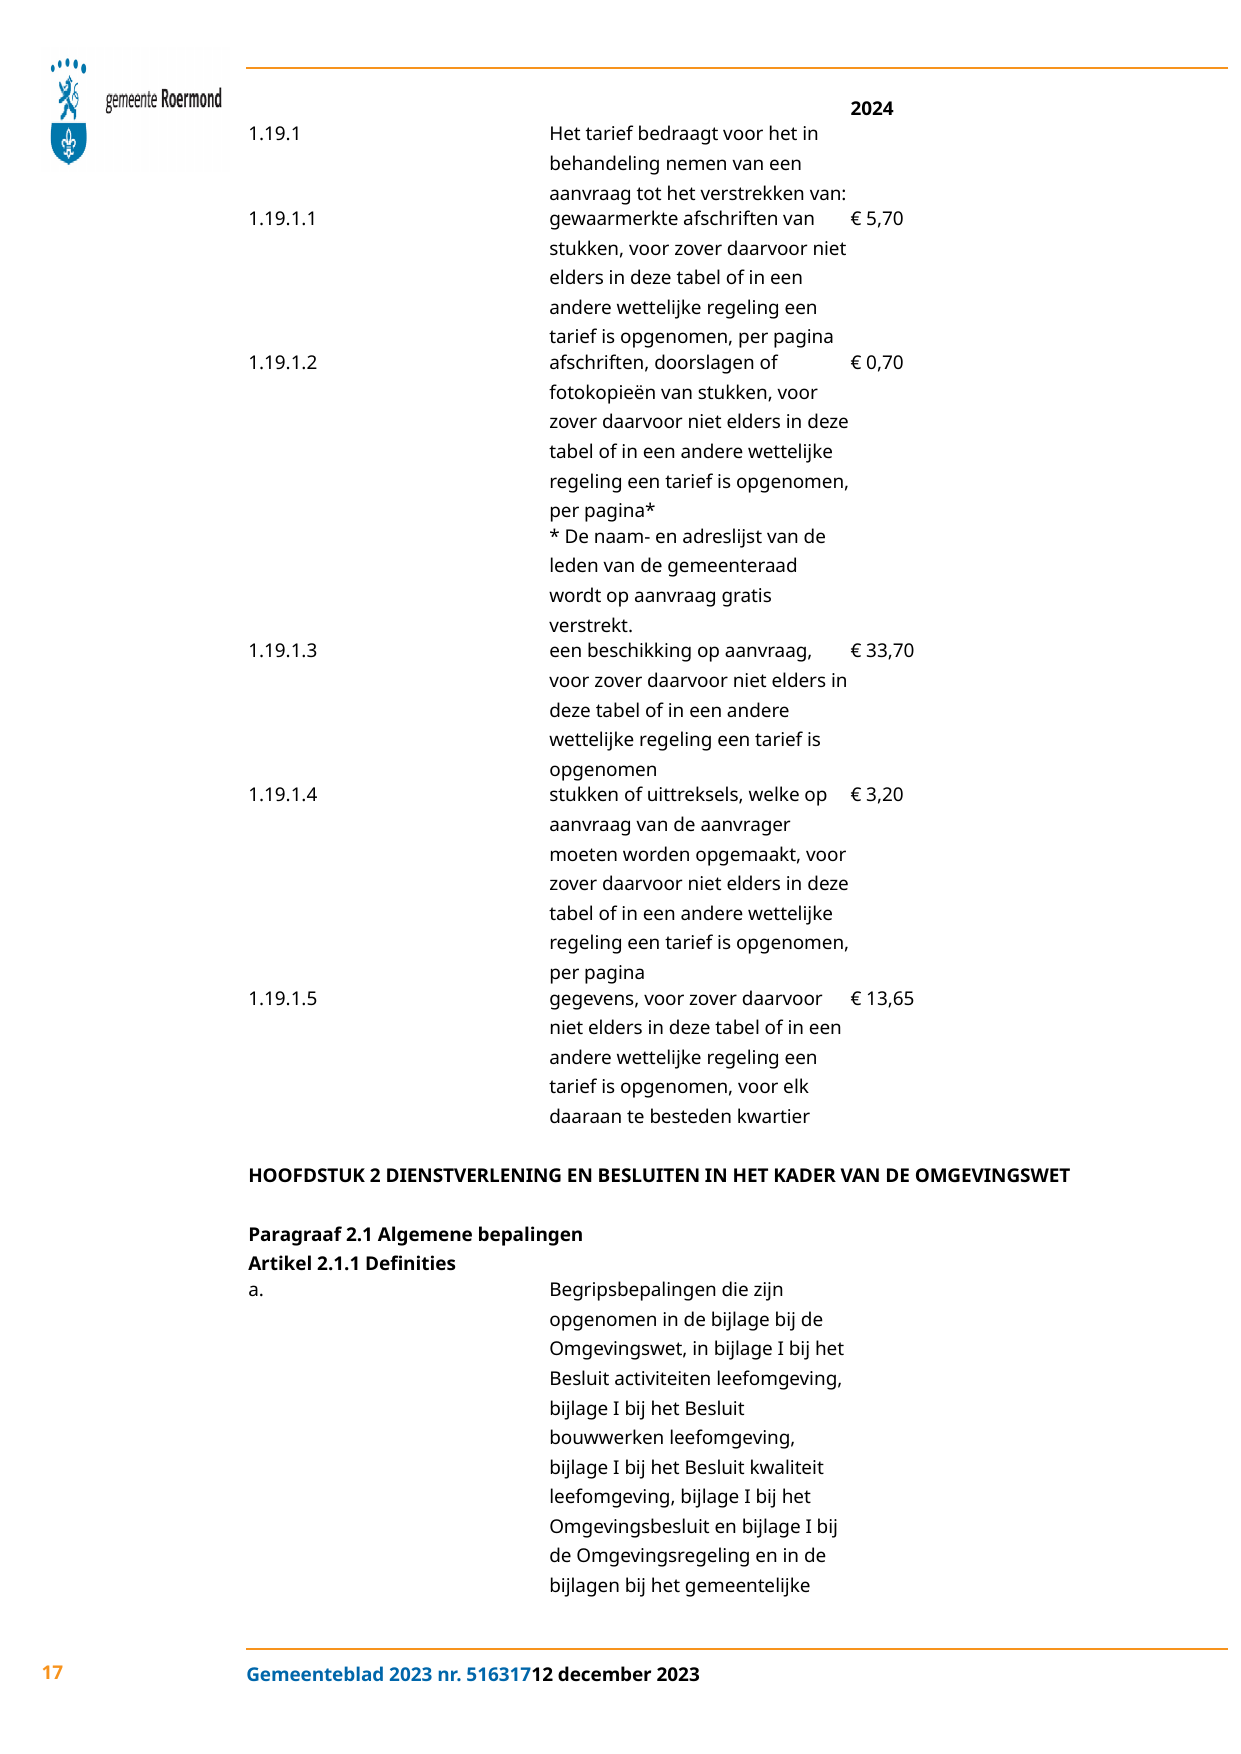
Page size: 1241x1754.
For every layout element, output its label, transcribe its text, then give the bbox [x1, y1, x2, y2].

table_cell stukken of uittreksels, welke op aanvraag van de aanvrager moeten worden opgemaakt, voor zover daarvoor niet elders in deze tabel of in een andere wettelijke regeling een tarief is opgenomen, per pagina [549, 782, 850, 985]
table_header Artikel 2.1.1 Definities [248, 1251, 850, 1276]
text Paragraaf 2.1 Algemene bepalingen [248, 1221, 1152, 1247]
text HOOFDSTUK 2 DIENSTVERLENING EN BESLUITEN IN HET KADER VAN DE OMGEVINGSWET [248, 1162, 1152, 1187]
picture [41, 47, 231, 172]
table_header [549, 95, 850, 121]
table_cell 1.19.1.3 [248, 638, 549, 782]
table_cell gewaarmerkte afschriften van stukken, voor zover daarvoor niet elders in deze tabel of in een andere wettelijke regeling een tarief is opgenomen, per pagina [549, 205, 850, 349]
table_cell [850, 1276, 1152, 1598]
table_cell 1.19.1.2 [248, 350, 549, 523]
table_cell € 3,20 [850, 782, 1152, 985]
table_cell Begripsbepalingen die zijn opgenomen in de bijlage bij de Omgevingswet, in bijlage I bij het Besluit activiteiten leefomgeving, bijlage I bij het Besluit bouwwerken leefomgeving, bijlage I bij het Besluit kwaliteit leefomgeving, bijlage I bij het Omgevingsbesluit en bijlage I bij de Omgevingsregeling en in de bijlagen bij het gemeentelijke [549, 1276, 850, 1598]
table_cell afschriften, doorslagen of fotokopieën van stukken, voor zover daarvoor niet elders in deze tabel of in een andere wettelijke regeling een tarief is opgenomen, per pagina* [549, 350, 850, 523]
table_cell € 0,70 [850, 350, 1152, 523]
table_cell a. [248, 1276, 549, 1598]
table_header 2024 [850, 95, 1152, 121]
table_cell * De naam‑ en adreslijst van de leden van de gemeenteraad wordt op aanvraag gratis verstrekt. [549, 523, 850, 638]
table_cell gegevens, voor zover daarvoor niet elders in deze tabel of in een andere wettelijke regeling een tarief is opgenomen, voor elk daaraan te besteden kwartier [549, 985, 850, 1129]
table_cell 1.19.1 [248, 121, 549, 205]
table_cell [850, 121, 1152, 205]
table_cell € 13,65 [850, 985, 1152, 1129]
table_header [248, 95, 549, 121]
table_cell 1.19.1.4 [248, 782, 549, 985]
table_cell 1.19.1.5 [248, 985, 549, 1129]
table_cell 1.19.1.1 [248, 205, 549, 349]
table_cell een beschikking op aanvraag, voor zover daarvoor niet elders in deze tabel of in een andere wettelijke regeling een tarief is opgenomen [549, 638, 850, 782]
table_cell Het tarief bedraagt voor het in behandeling nemen van een aanvraag tot het verstrekken van: [549, 121, 850, 205]
table_cell € 33,70 [850, 638, 1152, 782]
table_cell [850, 523, 1152, 638]
table_cell [248, 523, 549, 638]
table_header [850, 1251, 1152, 1276]
table_cell € 5,70 [850, 205, 1152, 349]
